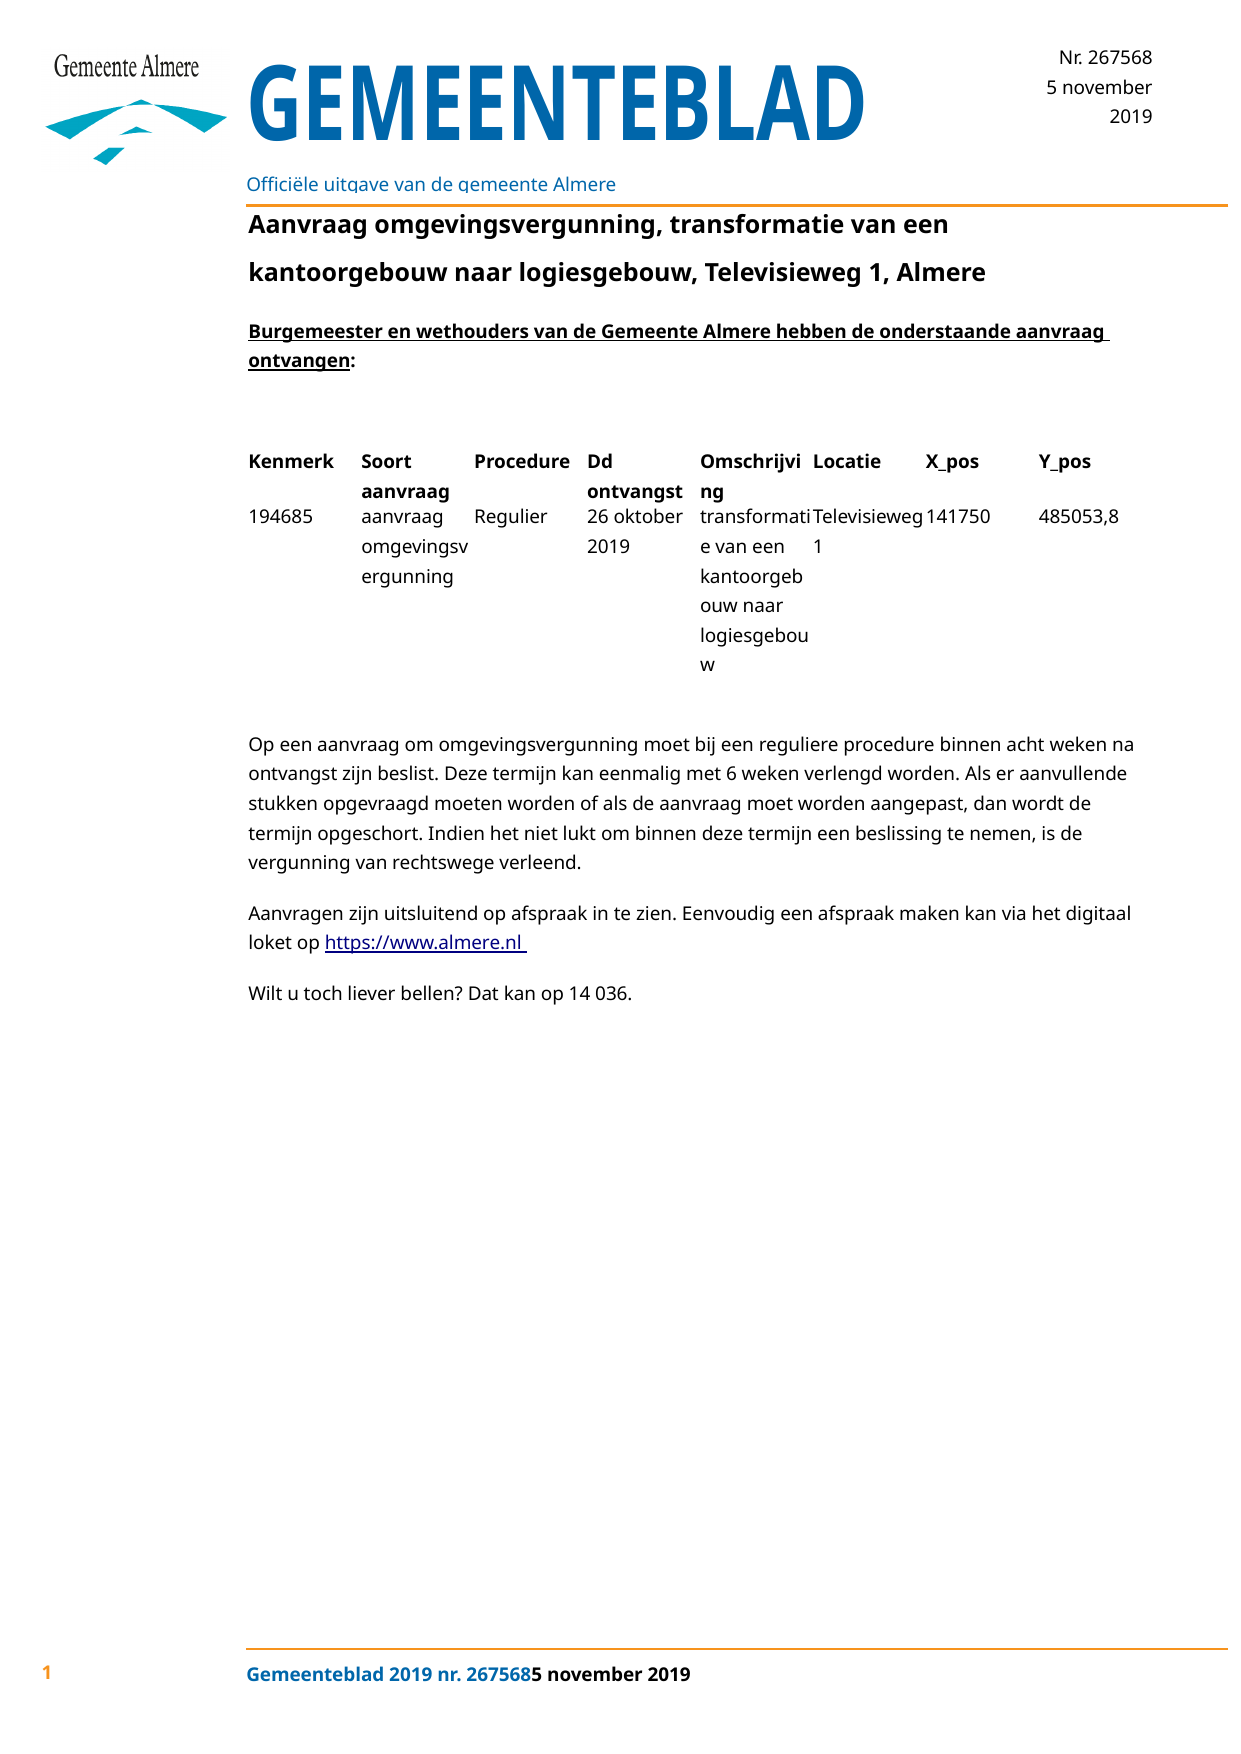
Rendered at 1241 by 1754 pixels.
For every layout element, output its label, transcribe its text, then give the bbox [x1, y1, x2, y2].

table_cell 194685 [248, 504, 361, 677]
table_header Procedure [474, 449, 587, 504]
table_header Soort aanvraag [361, 449, 474, 504]
table_header Locatie [813, 449, 926, 504]
table_cell aanvraag omgevingsvergunning [361, 504, 474, 677]
text Wilt u toch liever bellen? Dat kan op 14 036. [248, 980, 1152, 1006]
table_header Y_pos [1039, 449, 1152, 504]
text Aanvragen zijn uitsluitend op afspraak in te zien. Eenvoudig een afspraak maken kan via het digitaal loket op https://www.almere.nl [248, 900, 1152, 955]
table_cell 26 oktober 2019 [587, 504, 700, 677]
table_cell transformatie van een kantoorgebouw naar logiesgebouw [700, 504, 813, 677]
table_header Kenmerk [248, 449, 361, 504]
picture [41, 47, 231, 172]
table_cell 141750 [926, 504, 1038, 677]
text Burgemeester en wethouders van de Gemeente Almere hebben de onderstaande aanvraag ontvangen: [248, 318, 1152, 373]
table_cell 485053,8 [1039, 504, 1152, 677]
text Op een aanvraag om omgevingsvergunning moet bij een reguliere procedure binnen acht weken na ontvangst zijn beslist. Deze termijn kan eenmalig met 6 weken verlengd worden. Als er aanvullende stukken opgevraagd moeten worden of als de aanvraag moet worden aangepast, dan wordt de termijn opgeschort. Indien het niet lukt om binnen deze termijn een beslissing te nemen, is de vergunning van rechtswege verleend. [248, 731, 1152, 875]
table_header Omschrijving [700, 449, 813, 504]
table_header X_pos [926, 449, 1038, 504]
table_cell Televisieweg 1 [813, 504, 926, 677]
table_cell Regulier [474, 504, 587, 677]
table_header Dd ontvangst [587, 449, 700, 504]
text Aanvraag omgevingsvergunning, transformatie van een kantoorgebouw naar logiesgebouw, Televisieweg 1, Almere [248, 207, 1152, 288]
